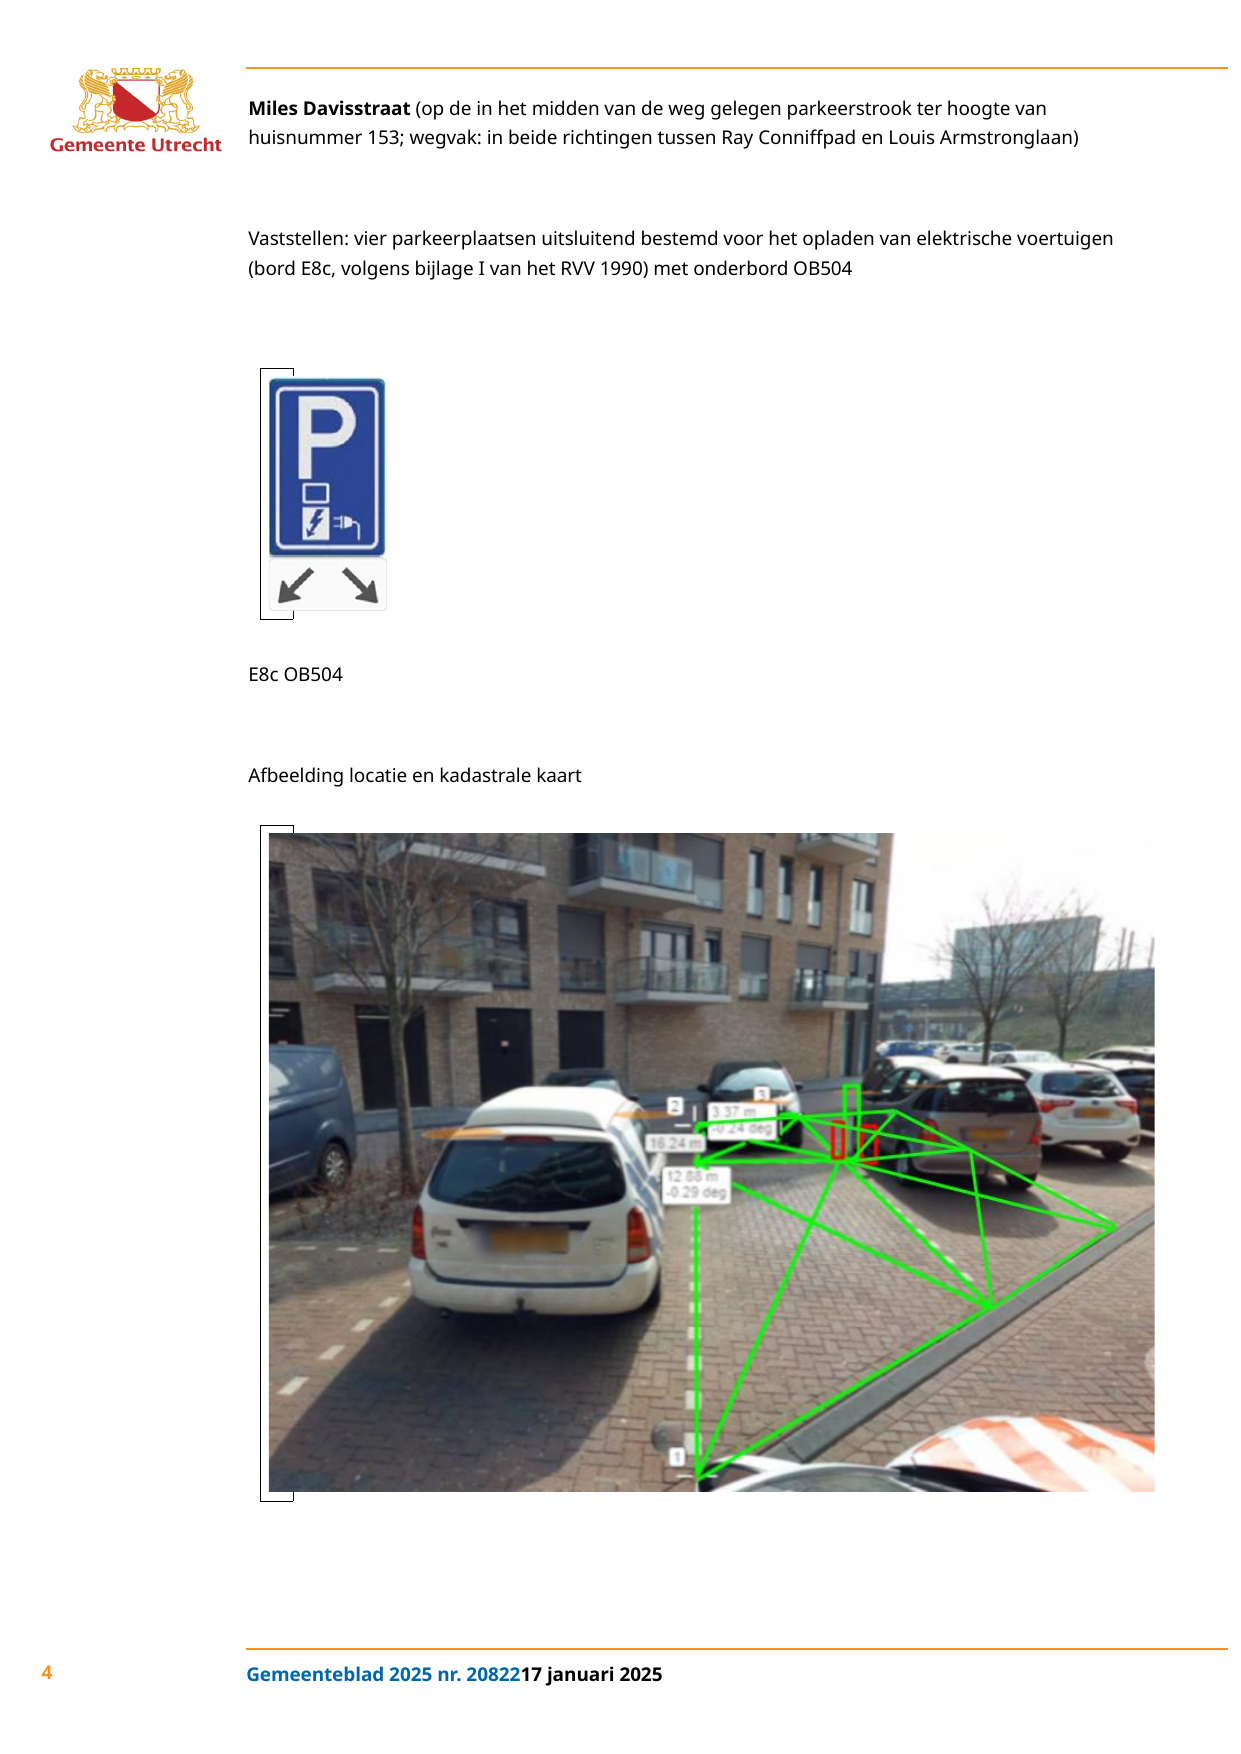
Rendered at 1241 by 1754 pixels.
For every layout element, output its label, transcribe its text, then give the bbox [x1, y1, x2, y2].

text Vaststellen: vier parkeerplaatsen uitsluitend bestemd voor het opladen van elektrische voertuigen (bord E8c, volgens bijlage I van het RVV 1990) met onderbord OB504 [248, 225, 1152, 281]
text E8c OB504 [248, 661, 1152, 687]
picture [268, 833, 1155, 1492]
picture [268, 376, 387, 611]
text Miles Davisstraat (op de in het midden van de weg gelegen parkeerstrook ter hoogte van huisnummer 153; wegvak: in beide richtingen tussen Ray Conniffpad en Louis Armstronglaan) [248, 95, 1152, 150]
text Afbeelding locatie en kadastrale kaart [248, 762, 1152, 788]
picture [41, 47, 231, 172]
